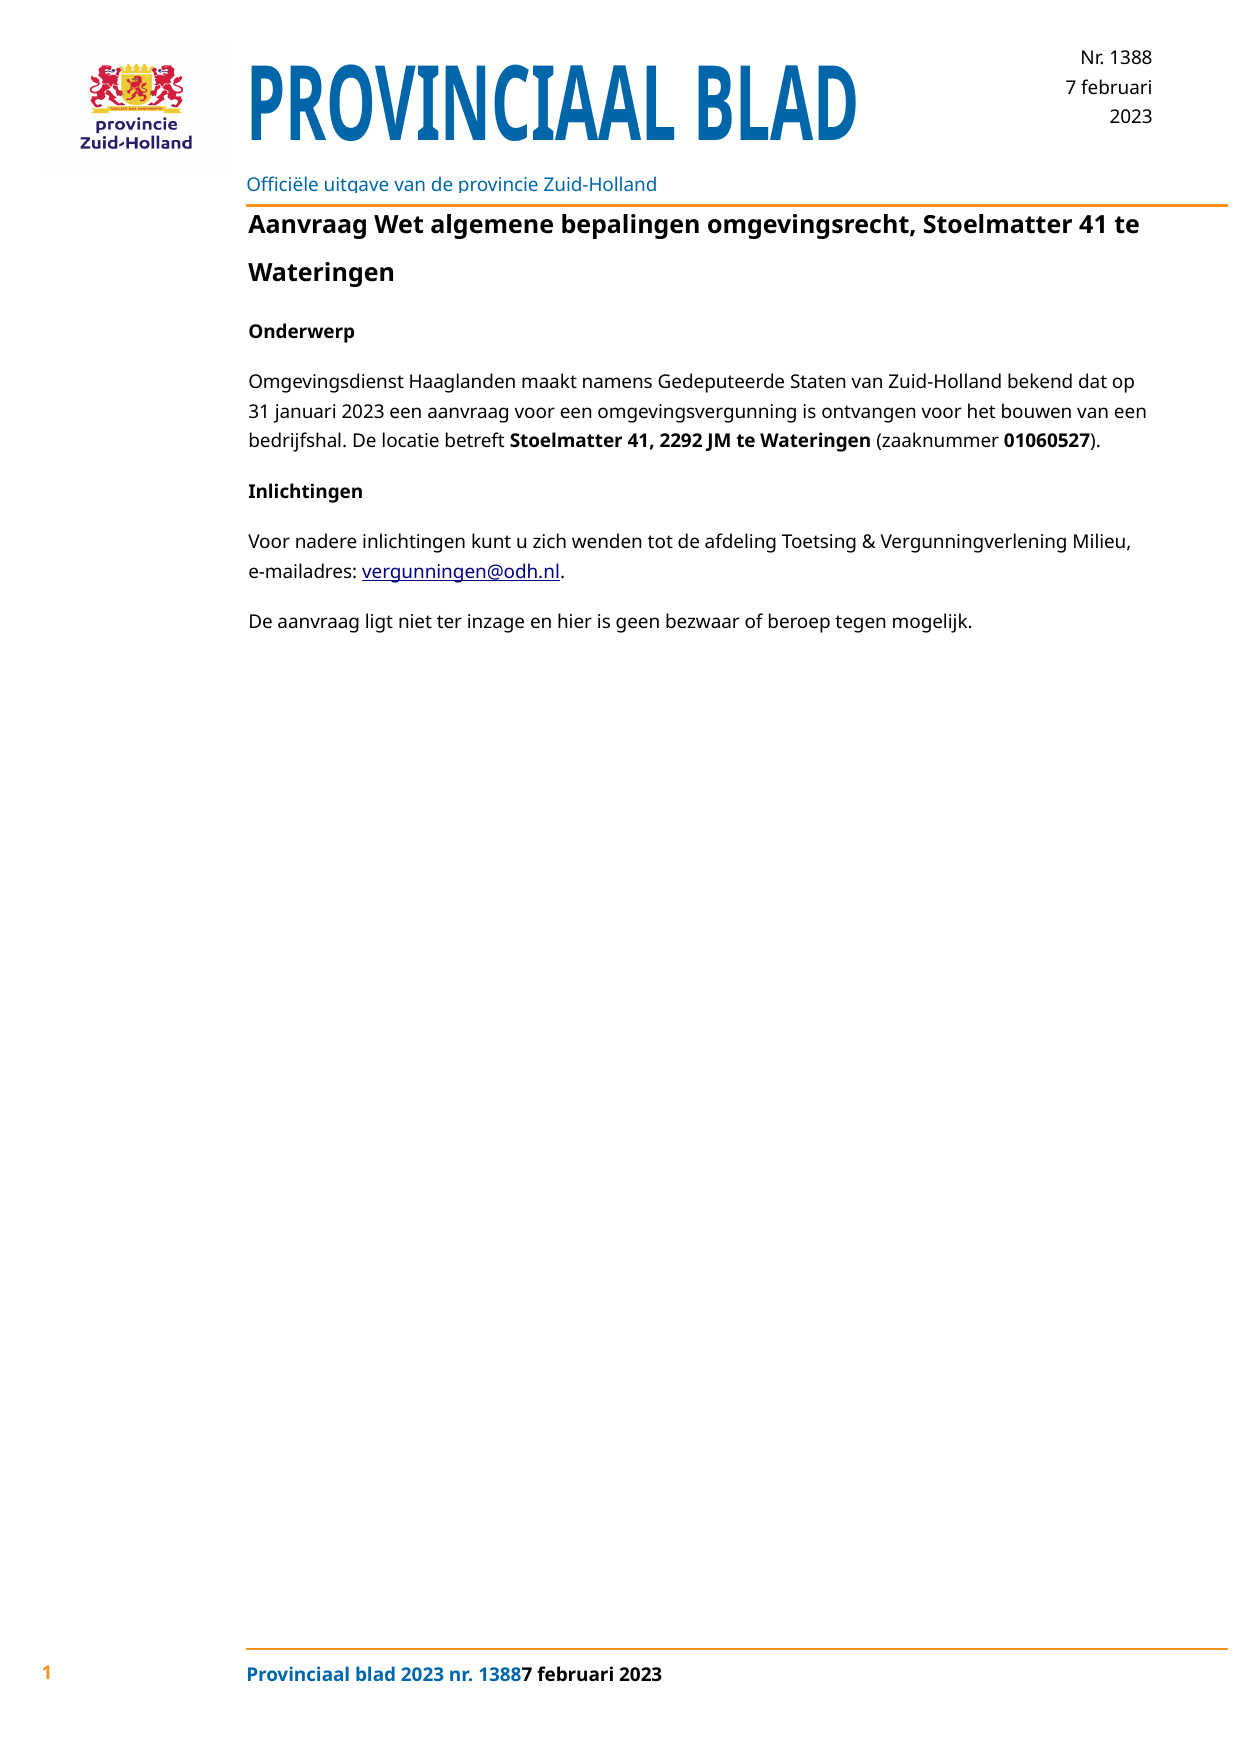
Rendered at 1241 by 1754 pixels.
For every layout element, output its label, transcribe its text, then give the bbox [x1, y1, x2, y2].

text De aanvraag ligt niet ter inzage en hier is geen bezwaar of beroep tegen mogelijk. [248, 608, 1152, 634]
text Aanvraag Wet algemene bepalingen omgevingsrecht, Stoelmatter 41 te Wateringen [248, 207, 1152, 288]
text Omgevingsdienst Haaglanden maakt namens Gedeputeerde Staten van Zuid-Holland bekend dat op 31 januari 2023 een aanvraag voor een omgevingsvergunning is ontvangen voor het bouwen van een bedrijfshal. De locatie betreft Stoelmatter 41, 2292 JM te Wateringen (zaaknummer 01060527). [248, 368, 1152, 453]
text Voor nadere inlichtingen kunt u zich wenden tot de afdeling Toetsing & Vergunningverlening Milieu, e-mailadres: vergunningen@odh.nl. [248, 528, 1152, 584]
picture [41, 47, 231, 172]
text Onderwerp [248, 318, 1152, 344]
text Inlichtingen [248, 478, 1152, 504]
